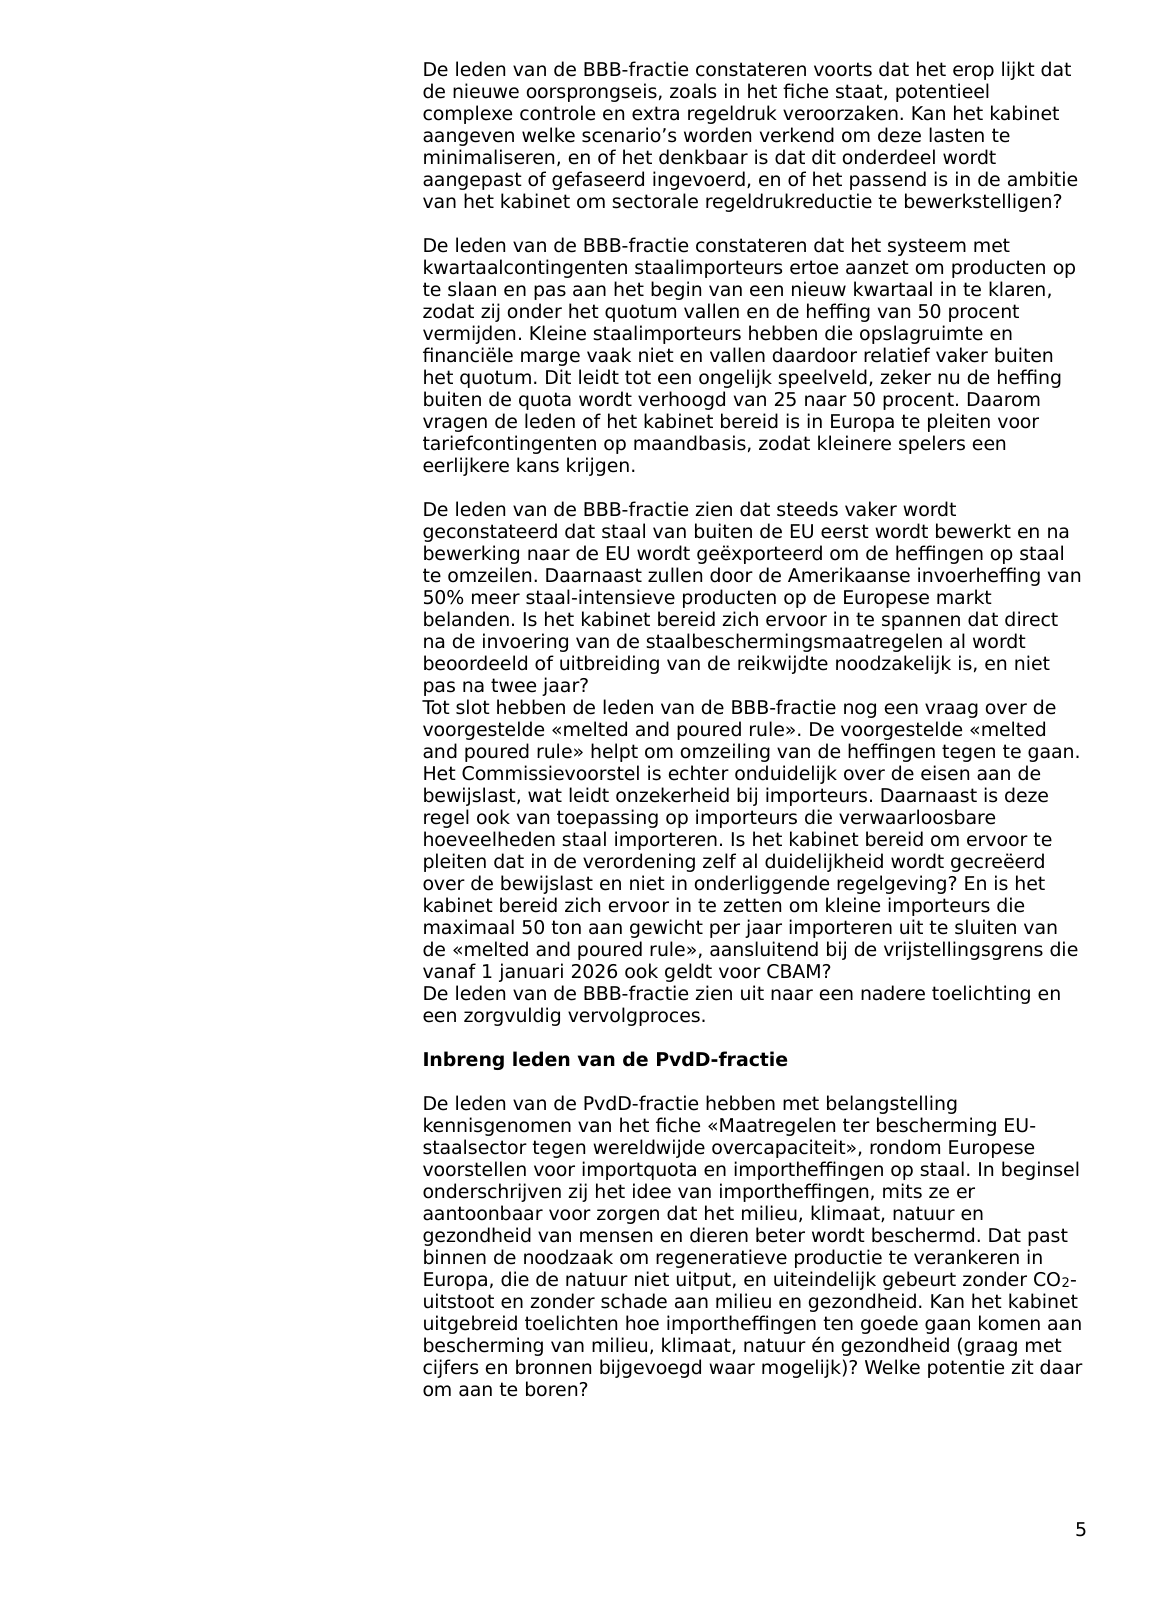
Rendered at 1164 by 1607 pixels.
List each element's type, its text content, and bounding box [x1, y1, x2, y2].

text De leden van de BBB-fractie constateren voorts dat het erop lijkt dat de nieuwe oorsprongseis, zoals in het fiche staat, potentieel complexe controle en extra regeldruk veroorzaken. Kan het kabinet aangeven welke scenario’s worden verkend om deze lasten te minimaliseren, en of het denkbaar is dat dit onderdeel wordt aangepast of gefaseerd ingevoerd, en of het passend is in de ambitie van het kabinet om sectorale regeldrukreductie te bewerkstelligen? [422, 59, 1087, 213]
subtitle Inbreng leden van de PvdD-fractie [422, 1049, 1087, 1071]
text De leden van de BBB-fractie zien dat steeds vaker wordt geconstateerd dat staal van buiten de EU eerst wordt bewerkt en na bewerking naar de EU wordt geëxporteerd om de heffingen op staal te omzeilen. Daarnaast zullen door de Amerikaanse invoerheffing van 50% meer staal-intensieve producten op de Europese markt belanden. Is het kabinet bereid zich ervoor in te spannen dat direct na de invoering van de staalbeschermingsmaatregelen al wordt beoordeeld of uitbreiding van de reikwijdte noodzakelijk is, en niet pas na twee jaar? [422, 499, 1087, 697]
text Tot slot hebben de leden van de BBB-fractie nog een vraag over de voorgestelde «melted and poured rule». De voorgestelde «melted and poured rule» helpt om omzeiling van de heffingen tegen te gaan. Het Commissievoorstel is echter onduidelijk over de eisen aan de bewijslast, wat leidt onzekerheid bij importeurs. Daarnaast is deze regel ook van toepassing op importeurs die verwaarloosbare hoeveelheden staal importeren. Is het kabinet bereid om ervoor te pleiten dat in de verordening zelf al duidelijkheid wordt gecreëerd over de bewijslast en niet in onderliggende regelgeving? En is het kabinet bereid zich ervoor in te zetten om kleine importeurs die maximaal 50 ton aan gewicht per jaar importeren uit te sluiten van de «melted and poured rule», aansluitend bij de vrijstellingsgrens die vanaf 1 januari 2026 ook geldt voor CBAM? [422, 697, 1087, 983]
text De leden van de BBB-fractie constateren dat het systeem met kwartaalcontingenten staalimporteurs ertoe aanzet om producten op te slaan en pas aan het begin van een nieuw kwartaal in te klaren, zodat zij onder het quotum vallen en de heffing van 50 procent vermijden. Kleine staalimporteurs hebben die opslagruimte en financiële marge vaak niet en vallen daardoor relatief vaker buiten het quotum. Dit leidt tot een ongelijk speelveld, zeker nu de heffing buiten de quota wordt verhoogd van 25 naar 50 procent. Daarom vragen de leden of het kabinet bereid is in Europa te pleiten voor tariefcontingenten op maandbasis, zodat kleinere spelers een eerlijkere kans krijgen. [422, 235, 1087, 477]
text De leden van de BBB-fractie zien uit naar een nadere toelichting en een zorgvuldig vervolgproces. [422, 983, 1087, 1027]
text De leden van de PvdD-fractie hebben met belangstelling kennisgenomen van het fiche «Maatregelen ter bescherming EU-staalsector tegen wereldwijde overcapaciteit», rondom Europese voorstellen voor importquota en importheffingen op staal. In beginsel onderschrijven zij het idee van importheffingen, mits ze er aantoonbaar voor zorgen dat het milieu, klimaat, natuur en gezondheid van mensen en dieren beter wordt beschermd. Dat past binnen de noodzaak om regeneratieve productie te verankeren in Europa, die de natuur niet uitput, en uiteindelijk gebeurt zonder CO2-uitstoot en zonder schade aan milieu en gezondheid. Kan het kabinet uitgebreid toelichten hoe importheffingen ten goede gaan komen aan bescherming van milieu, klimaat, natuur én gezondheid (graag met cijfers en bronnen bijgevoegd waar mogelijk)? Welke potentie zit daar om aan te boren? [422, 1093, 1087, 1401]
